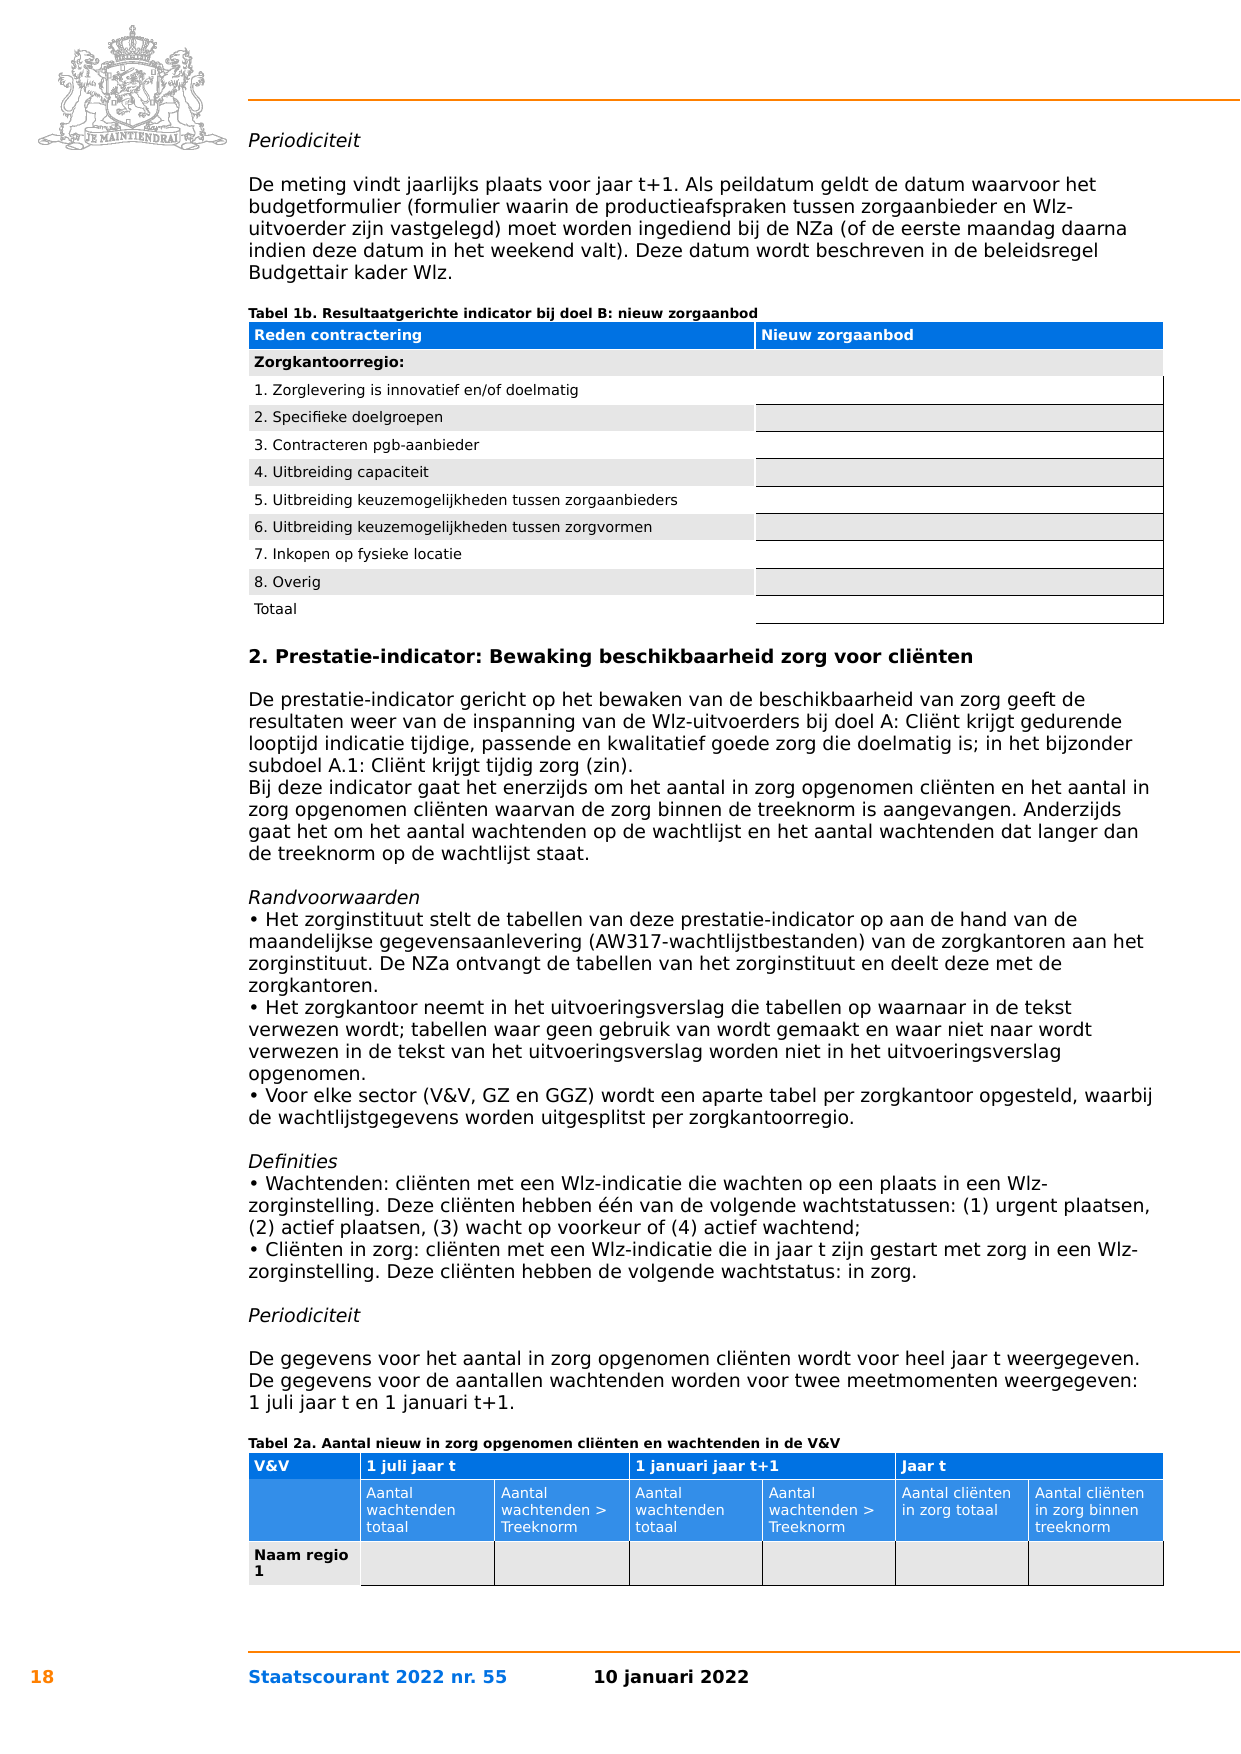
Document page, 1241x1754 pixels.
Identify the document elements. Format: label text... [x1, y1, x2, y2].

table_cell 1. Zorglevering is innovatief en/of doelmatig [249, 377, 754, 403]
text De gegevens voor het aantal in zorg opgenomen cliënten wordt voor heel jaar t weergegeven. De gegevens voor de aantallen wachtenden worden voor twee meetmomenten weergegeven: 1 juli jaar t en 1 januari t+1. [248, 1348, 1163, 1414]
table_cell Aantal wachtenden totaal [361, 1480, 494, 1541]
table_cell [756, 405, 1163, 431]
table_cell Zorgkantoorregio: [249, 350, 1163, 376]
table_cell [756, 377, 1163, 403]
text • Wachtenden: cliënten met een Wlz-indicatie die wachten op een plaats in een Wlz-zorginstelling. Deze cliënten hebben één van de volgende wachtstatussen: (1) urgent plaatsen, (2) actief plaatsen, (3) wacht op voorkeur of (4) actief wachtend; [248, 1173, 1163, 1239]
table_cell V&V [249, 1453, 360, 1479]
table_cell [896, 1542, 1028, 1585]
table_cell 7. Inkopen op fysieke locatie [249, 541, 754, 568]
table_cell Totaal [249, 596, 754, 623]
table_cell 5. Uitbreiding keuzemogelijkheden tussen zorgaanbieders [249, 487, 754, 513]
table_cell [756, 541, 1163, 568]
text • Cliënten in zorg: cliënten met een Wlz-indicatie die in jaar t zijn gestart met zorg in een Wlz-zorginstelling. Deze cliënten hebben de volgende wachtstatus: in zorg. [248, 1239, 1163, 1283]
subtitle Randvoorwaarden [248, 887, 1163, 909]
text • Het zorginstituut stelt de tabellen van deze prestatie-indicator op aan de hand van de maandelijkse gegevensaanlevering (AW317-wachtlijstbestanden) van de zorgkantoren aan het zorginstituut. De NZa ontvangt de tabellen van het zorginstituut en deelt deze met de zorgkantoren. [248, 909, 1163, 997]
text De meting vindt jaarlijks plaats voor jaar t+1. Als peildatum geldt de datum waarvoor het budgetformulier (formulier waarin de productieafspraken tussen zorgaanbieder en Wlz-uitvoerder zijn vastgelegd) moet worden ingediend bij de NZa (of de eerste maandag daarna indien deze datum in het weekend valt). Deze datum wordt beschreven in de beleidsregel Budgettair kader Wlz. [248, 174, 1163, 284]
table_header Tabel 1b. Resultaatgerichte indicator bij doel B: nieuw zorgaanbod [248, 306, 1163, 321]
table_cell [756, 432, 1163, 458]
table_cell Naam regio 1 [249, 1542, 360, 1585]
table_cell [763, 1542, 895, 1585]
table_cell [756, 514, 1163, 540]
table_cell 3. Contracteren pgb-aanbieder [249, 432, 754, 458]
table_cell Jaar t [896, 1453, 1163, 1479]
text • Voor elke sector (V&V, GZ en GGZ) wordt een aparte tabel per zorgkantoor opgesteld, waarbij de wachtlijstgegevens worden uitgesplitst per zorgkantoorregio. [248, 1085, 1163, 1129]
table_cell 1 januari jaar t+1 [630, 1453, 895, 1479]
table_cell Reden contractering [249, 322, 754, 349]
table_header Tabel 2a. Aantal nieuw in zorg opgenomen cliënten en wachtenden in de V&V [248, 1436, 1163, 1452]
table_cell Aantal wachtenden > Treeknorm [495, 1480, 629, 1541]
text Bij deze indicator gaat het enerzijds om het aantal in zorg opgenomen cliënten en het aantal in zorg opgenomen cliënten waarvan de zorg binnen de treeknorm is aangevangen. Anderzijds gaat het om het aantal wachtenden op de wachtlijst en het aantal wachtenden dat langer dan de treeknorm op de wachtlijst staat. [248, 777, 1163, 865]
table_cell 8. Overig [249, 569, 754, 595]
table_cell 4. Uitbreiding capaciteit [249, 459, 754, 486]
table_cell Aantal cliënten in zorg binnen treeknorm [1029, 1480, 1163, 1541]
table_cell 1 juli jaar t [361, 1453, 629, 1479]
text De prestatie-indicator gericht op het bewaken van de beschikbaarheid van zorg geeft de resultaten weer van de inspanning van de Wlz-uitvoerders bij doel A: Cliënt krijgt gedurende looptijd indicatie tijdige, passende en kwalitatief goede zorg die doelmatig is; in het bijzonder subdoel A.1: Cliënt krijgt tijdig zorg (zin). [248, 689, 1163, 777]
table_cell [495, 1542, 629, 1585]
subtitle Periodiciteit [248, 1304, 1163, 1326]
table_cell [361, 1542, 494, 1585]
table_cell Aantal wachtenden totaal [630, 1480, 762, 1541]
table_cell Aantal wachtenden > Treeknorm [763, 1480, 895, 1541]
table_cell [756, 459, 1163, 486]
table_cell [630, 1542, 762, 1585]
subtitle Periodiciteit [248, 130, 1163, 152]
table_cell [1029, 1542, 1163, 1585]
table_cell Nieuw zorgaanbod [756, 322, 1163, 349]
subtitle 2. Prestatie-indicator: Bewaking beschikbaarheid zorg voor cliënten [248, 646, 1163, 667]
table_cell [756, 569, 1163, 595]
table_cell [756, 596, 1163, 623]
picture [38, 25, 227, 150]
subtitle Definities [248, 1151, 1163, 1173]
text • Het zorgkantoor neemt in het uitvoeringsverslag die tabellen op waarnaar in de tekst verwezen wordt; tabellen waar geen gebruik van wordt gemaakt en waar niet naar wordt verwezen in de tekst van het uitvoeringsverslag worden niet in het uitvoeringsverslag opgenomen. [248, 997, 1163, 1085]
table_cell 6. Uitbreiding keuzemogelijkheden tussen zorgvormen [249, 514, 754, 540]
table_cell 2. Specifieke doelgroepen [249, 405, 754, 431]
table_cell Aantal cliënten in zorg totaal [896, 1480, 1028, 1541]
table_cell [756, 487, 1163, 513]
